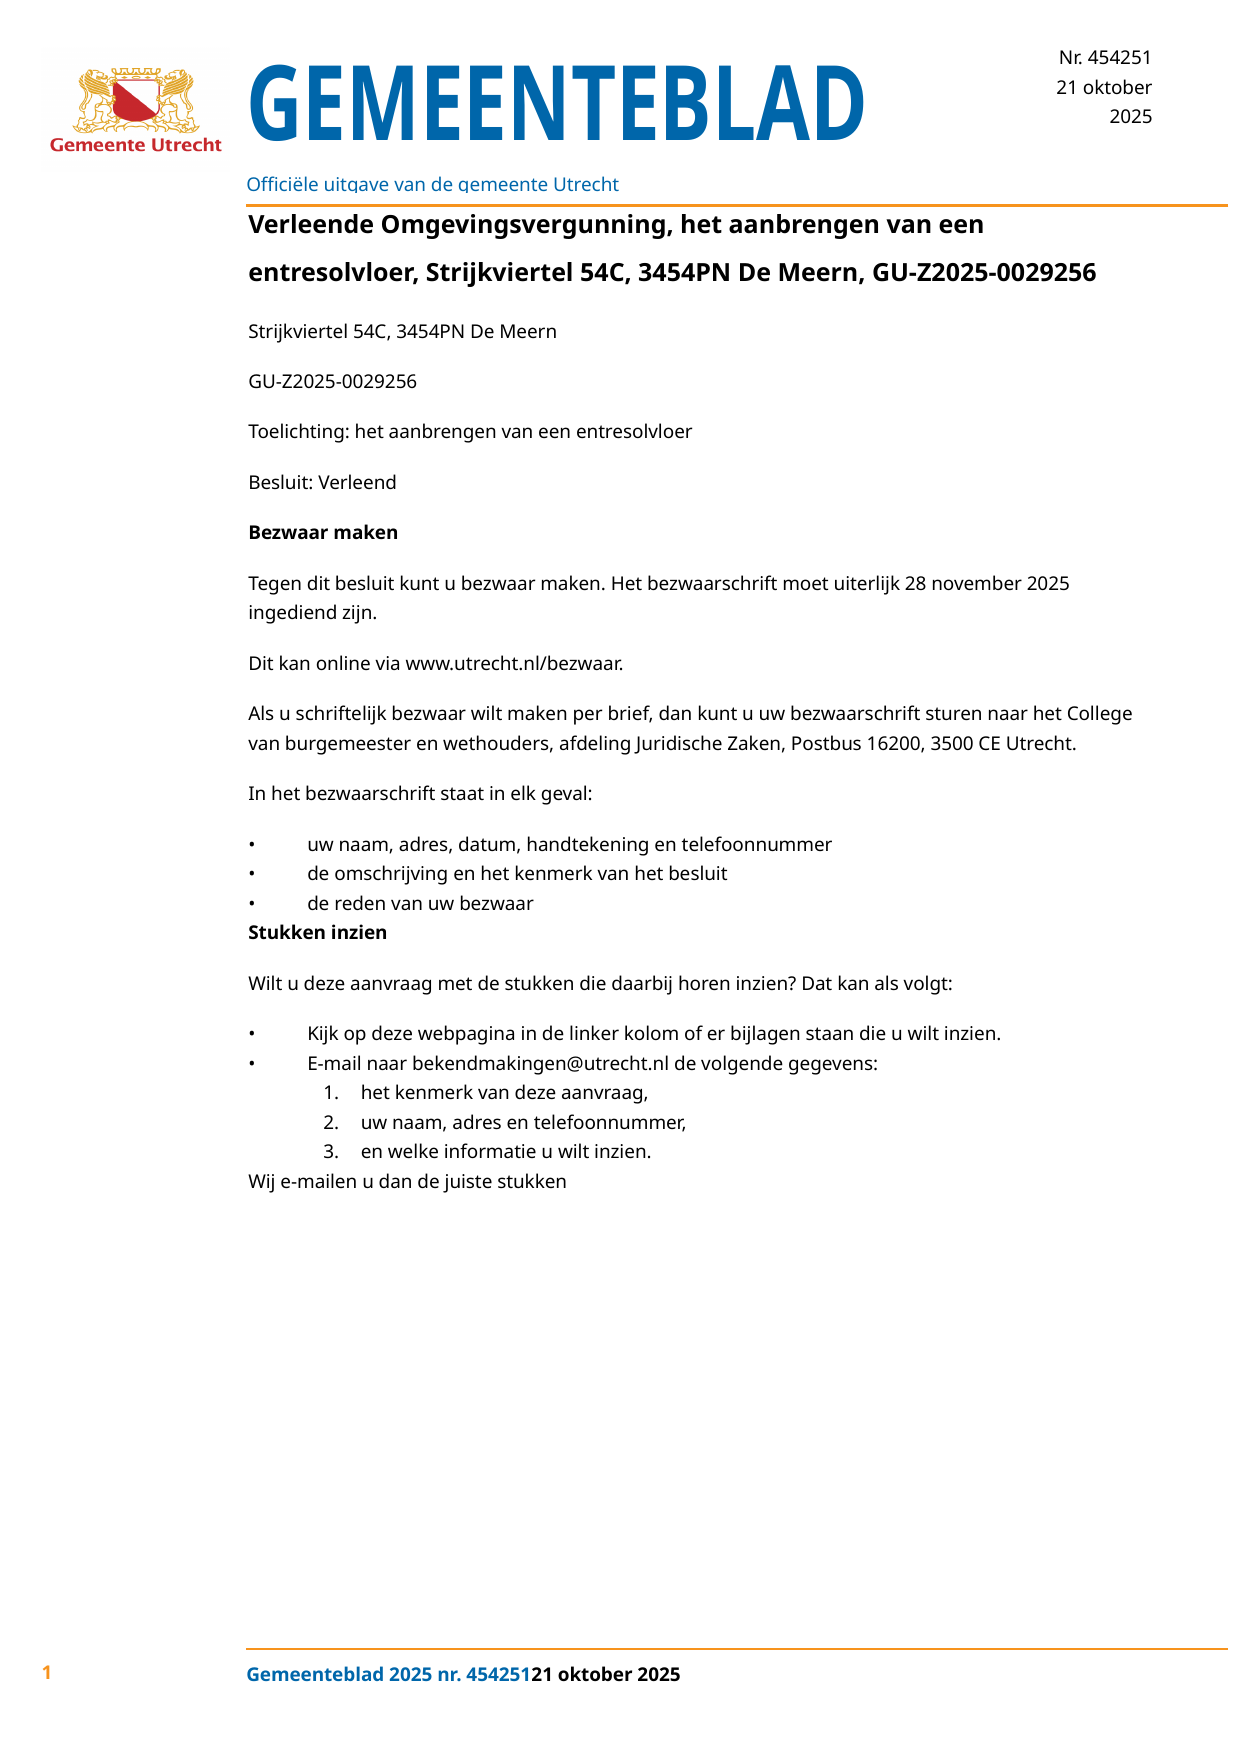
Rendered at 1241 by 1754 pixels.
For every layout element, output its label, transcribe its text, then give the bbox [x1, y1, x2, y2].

list het kenmerk van deze aanvraag, [323, 1079, 1152, 1105]
text Wilt u deze aanvraag met de stukken die daarbij horen inzien? Dat kan als volgt: [248, 970, 1152, 996]
picture [41, 47, 231, 172]
list uw naam, adres en telefoonnummer, [323, 1109, 1152, 1135]
text Besluit: Verleend [248, 469, 1152, 495]
text Strijkviertel 54C, 3454PN De Meern [248, 318, 1152, 344]
list E-mail naar bekendmakingen@utrecht.nl de volgende gegevens: [248, 1050, 1152, 1076]
list de reden van uw bezwaar [248, 890, 1152, 916]
text Dit kan online via www.utrecht.nl/bezwaar. [248, 650, 1152, 676]
text In het bezwaarschrift staat in elk geval: [248, 780, 1152, 806]
list Kijk op deze webpagina in de linker kolom of er bijlagen staan die u wilt inzien. [248, 1020, 1152, 1046]
text GU-Z2025-0029256 [248, 368, 1152, 394]
text Toelichting: het aanbrengen van een entresolvloer [248, 419, 1152, 444]
list uw naam, adres, datum, handtekening en telefoonnummer [248, 831, 1152, 857]
text Verleende Omgevingsvergunning, het aanbrengen van een entresolvloer, Strijkviertel 54C, 3454PN De Meern, GU-Z2025-0029256 [248, 207, 1152, 288]
text Wij e-mailen u dan de juiste stukken [248, 1168, 1152, 1194]
text Tegen dit besluit kunt u bezwaar maken. Het bezwaarschrift moet uiterlijk 28 november 2025 ingediend zijn. [248, 570, 1152, 625]
list de omschrijving en het kenmerk van het besluit [248, 860, 1152, 886]
text Bezwaar maken [248, 519, 1152, 545]
list en welke informatie u wilt inzien. [323, 1139, 1152, 1164]
text Stukken inzien [248, 919, 1152, 945]
text Als u schriftelijk bezwaar wilt maken per brief, dan kunt u uw bezwaarschrift sturen naar het College van burgemeester en wethouders, afdeling Juridische Zaken, Postbus 16200, 3500 CE Utrecht. [248, 700, 1152, 756]
